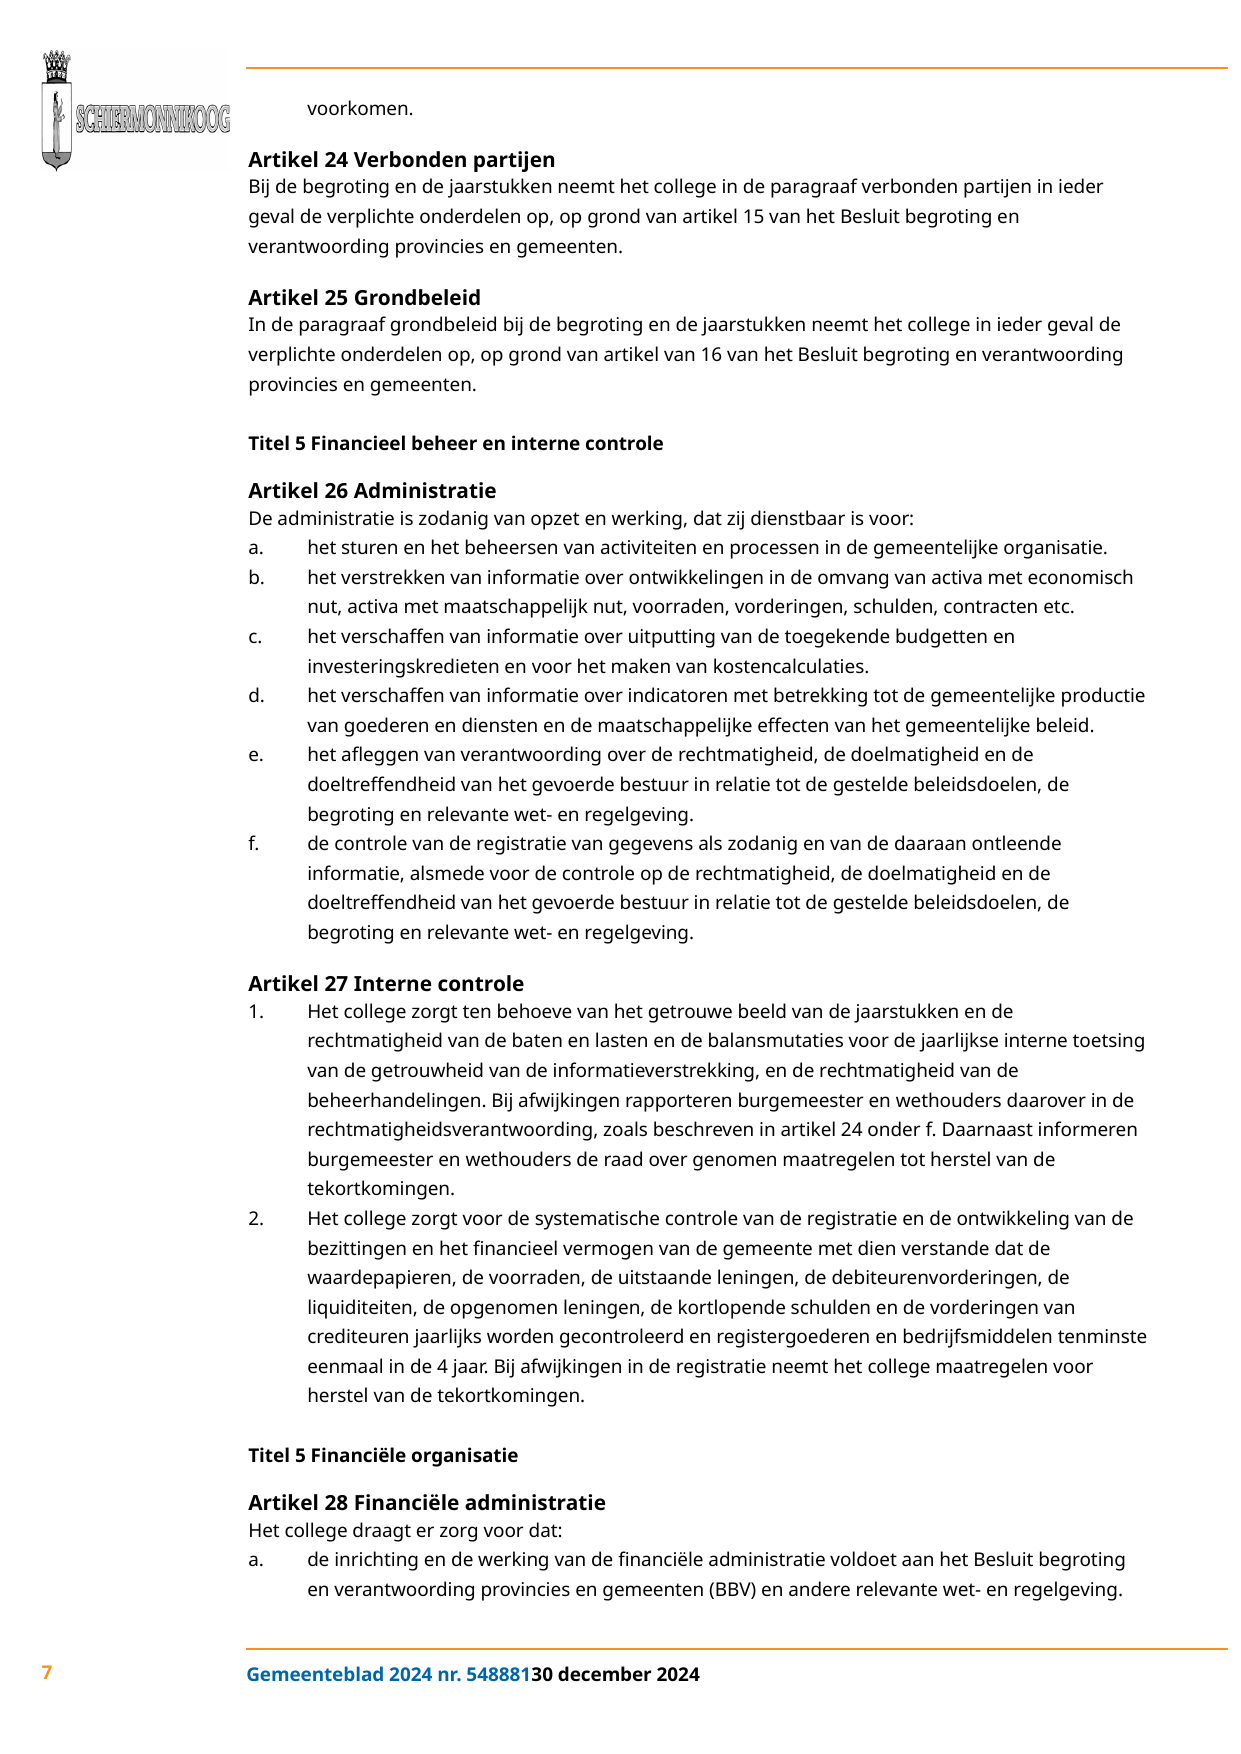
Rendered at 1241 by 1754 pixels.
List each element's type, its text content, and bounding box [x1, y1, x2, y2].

text Het college draagt er zorg voor dat: [248, 1517, 1152, 1542]
list voorkomen. [248, 95, 1152, 121]
text Artikel 28 Financiële administratie [248, 1488, 1152, 1517]
list het verschaffen van informatie over uitputting van de toegekende budgetten en investeringskredieten en voor het maken van kostencalculaties. [248, 623, 1152, 679]
text Artikel 24 Verbonden partijen [248, 145, 1152, 174]
text De administratie is zodanig van opzet en werking, dat zij dienstbaar is voor: [248, 505, 1152, 531]
text Artikel 25 Grondbeleid [248, 283, 1152, 312]
picture [41, 47, 231, 172]
list Het college zorgt ten behoeve van het getrouwe beeld van de jaarstukken en de rechtmatigheid van de baten en lasten en de balansmutaties voor de jaarlijkse interne toetsing van de getrouwheid van de informatieverstrekking, en de rechtmatigheid van de beheerhandelingen. Bij afwijkingen rapporteren burgemeester en wethouders daarover in de rechtmatigheidsverantwoording, zoals beschreven in artikel 24 onder f. Daarnaast informeren burgemeester en wethouders de raad over genomen maatregelen tot herstel van de tekortkomingen. [248, 998, 1152, 1201]
list de inrichting en de werking van de financiële administratie voldoet aan het Besluit begroting en verantwoording provincies en gemeenten (BBV) en andere relevante wet- en regelgeving. [248, 1546, 1152, 1602]
text Titel 5 Financieel beheer en interne controle [248, 430, 1152, 456]
list het sturen en het beheersen van activiteiten en processen in de gemeentelijke organisatie. [248, 534, 1152, 560]
list Het college zorgt voor de systematische controle van de registratie en de ontwikkeling van de bezittingen en het financieel vermogen van de gemeente met dien verstande dat de waardepapieren, de voorraden, de uitstaande leningen, de debiteurenvorderingen, de liquiditeiten, de opgenomen leningen, de kortlopende schulden en de vorderingen van crediteuren jaarlijks worden gecontroleerd en registergoederen en bedrijfsmiddelen tenminste eenmaal in de 4 jaar. Bij afwijkingen in de registratie neemt het college maatregelen voor herstel van de tekortkomingen. [248, 1205, 1152, 1408]
text Bij de begroting en de jaarstukken neemt het college in de paragraaf verbonden partijen in ieder geval de verplichte onderdelen op, op grond van artikel 15 van het Besluit begroting en verantwoording provincies en gemeenten. [248, 174, 1152, 258]
text In de paragraaf grondbeleid bij de begroting en de jaarstukken neemt het college in ieder geval de verplichte onderdelen op, op grond van artikel van 16 van het Besluit begroting en verantwoording provincies en gemeenten. [248, 312, 1152, 397]
list het afleggen van verantwoording over de rechtmatigheid, de doelmatigheid en de doeltreffendheid van het gevoerde bestuur in relatie tot de gestelde beleidsdoelen, de begroting en relevante wet- en regelgeving. [248, 742, 1152, 827]
text Artikel 27 Interne controle [248, 969, 1152, 998]
list het verschaffen van informatie over indicatoren met betrekking tot de gemeentelijke productie van goederen en diensten en de maatschappelijke effecten van het gemeentelijke beleid. [248, 682, 1152, 738]
list de controle van de registratie van gegevens als zodanig en van de daaraan ontleende informatie, alsmede voor de controle op de rechtmatigheid, de doelmatigheid en de doeltreffendheid van het gevoerde bestuur in relatie tot de gestelde beleidsdoelen, de begroting en relevante wet- en regelgeving. [248, 830, 1152, 945]
text Titel 5 Financiële organisatie [248, 1442, 1152, 1467]
list het verstrekken van informatie over ontwikkelingen in de omvang van activa met economisch nut, activa met maatschappelijk nut, voorraden, vorderingen, schulden, contracten etc. [248, 564, 1152, 619]
text Artikel 26 Administratie [248, 477, 1152, 505]
